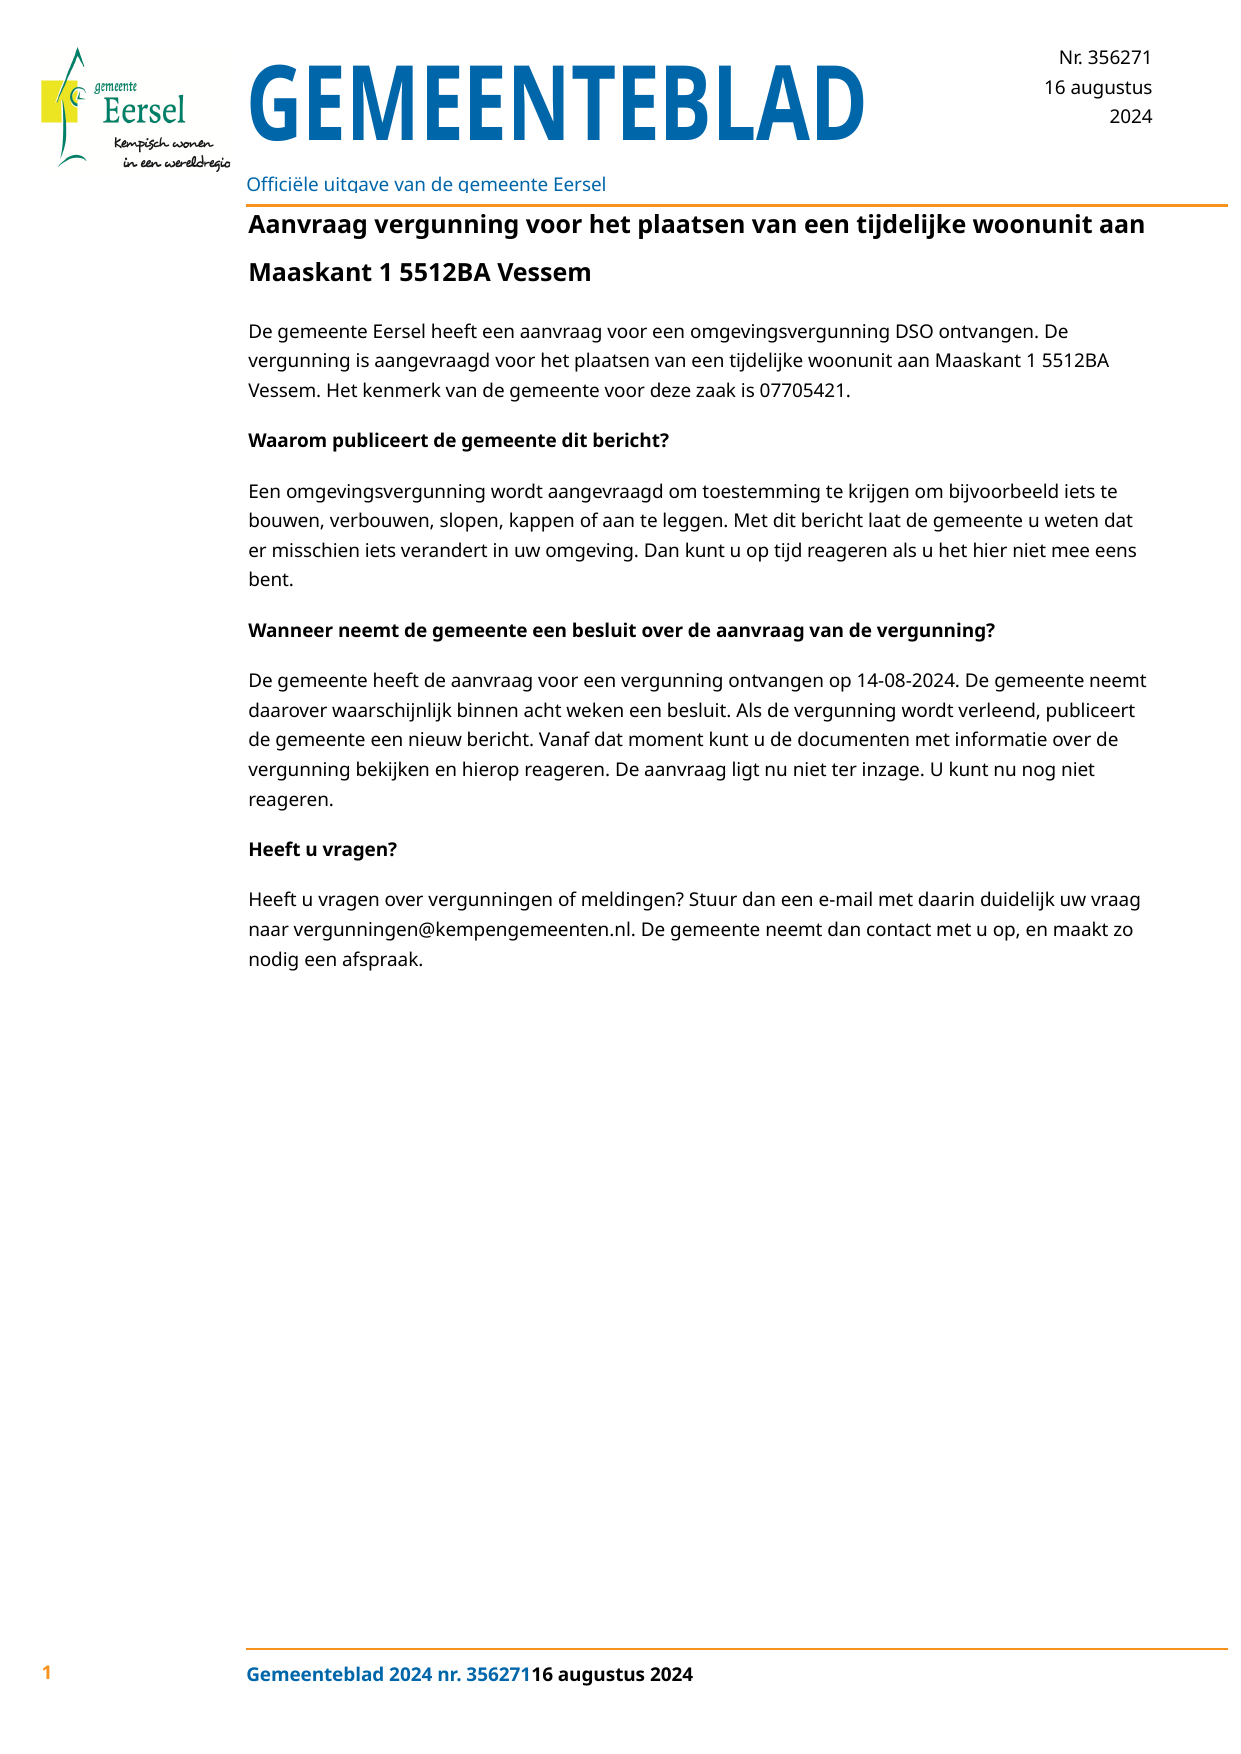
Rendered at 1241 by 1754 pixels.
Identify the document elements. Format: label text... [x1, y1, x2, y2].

text Aanvraag vergunning voor het plaatsen van een tijdelijke woonunit aan Maaskant 1 5512BA Vessem [248, 207, 1152, 288]
text De gemeente heeft de aanvraag voor een vergunning ontvangen op 14-08-2024. De gemeente neemt daarover waarschijnlijk binnen acht weken een besluit. Als de vergunning wordt verleend, publiceert de gemeente een nieuw bericht. Vanaf dat moment kunt u de documenten met informatie over de vergunning bekijken en hierop reageren. De aanvraag ligt nu niet ter inzage. U kunt nu nog niet reageren. [248, 667, 1152, 812]
text Heeft u vragen over vergunningen of meldingen? Stuur dan een e-mail met daarin duidelijk uw vraag naar vergunningen@kempengemeenten.nl. De gemeente neemt dan contact met u op, en maakt zo nodig een afspraak. [248, 887, 1152, 972]
text Wanneer neemt de gemeente een besluit over de aanvraag van de vergunning? [248, 617, 1152, 643]
text Een omgevingsvergunning wordt aangevraagd om toestemming te krijgen om bijvoorbeeld iets te bouwen, verbouwen, slopen, kappen of aan te leggen. Met dit bericht laat de gemeente u weten dat er misschien iets verandert in uw omgeving. Dan kunt u op tijd reageren als u het hier niet mee eens bent. [248, 478, 1152, 592]
text Waarom publiceert de gemeente dit bericht? [248, 427, 1152, 453]
text De gemeente Eersel heeft een aanvraag voor een omgevingsvergunning DSO ontvangen. De vergunning is aangevraagd voor het plaatsen van een tijdelijke woonunit aan Maaskant 1 5512BA Vessem. Het kenmerk van de gemeente voor deze zaak is 07705421. [248, 318, 1152, 403]
picture [41, 47, 231, 172]
text Heeft u vragen? [248, 836, 1152, 862]
